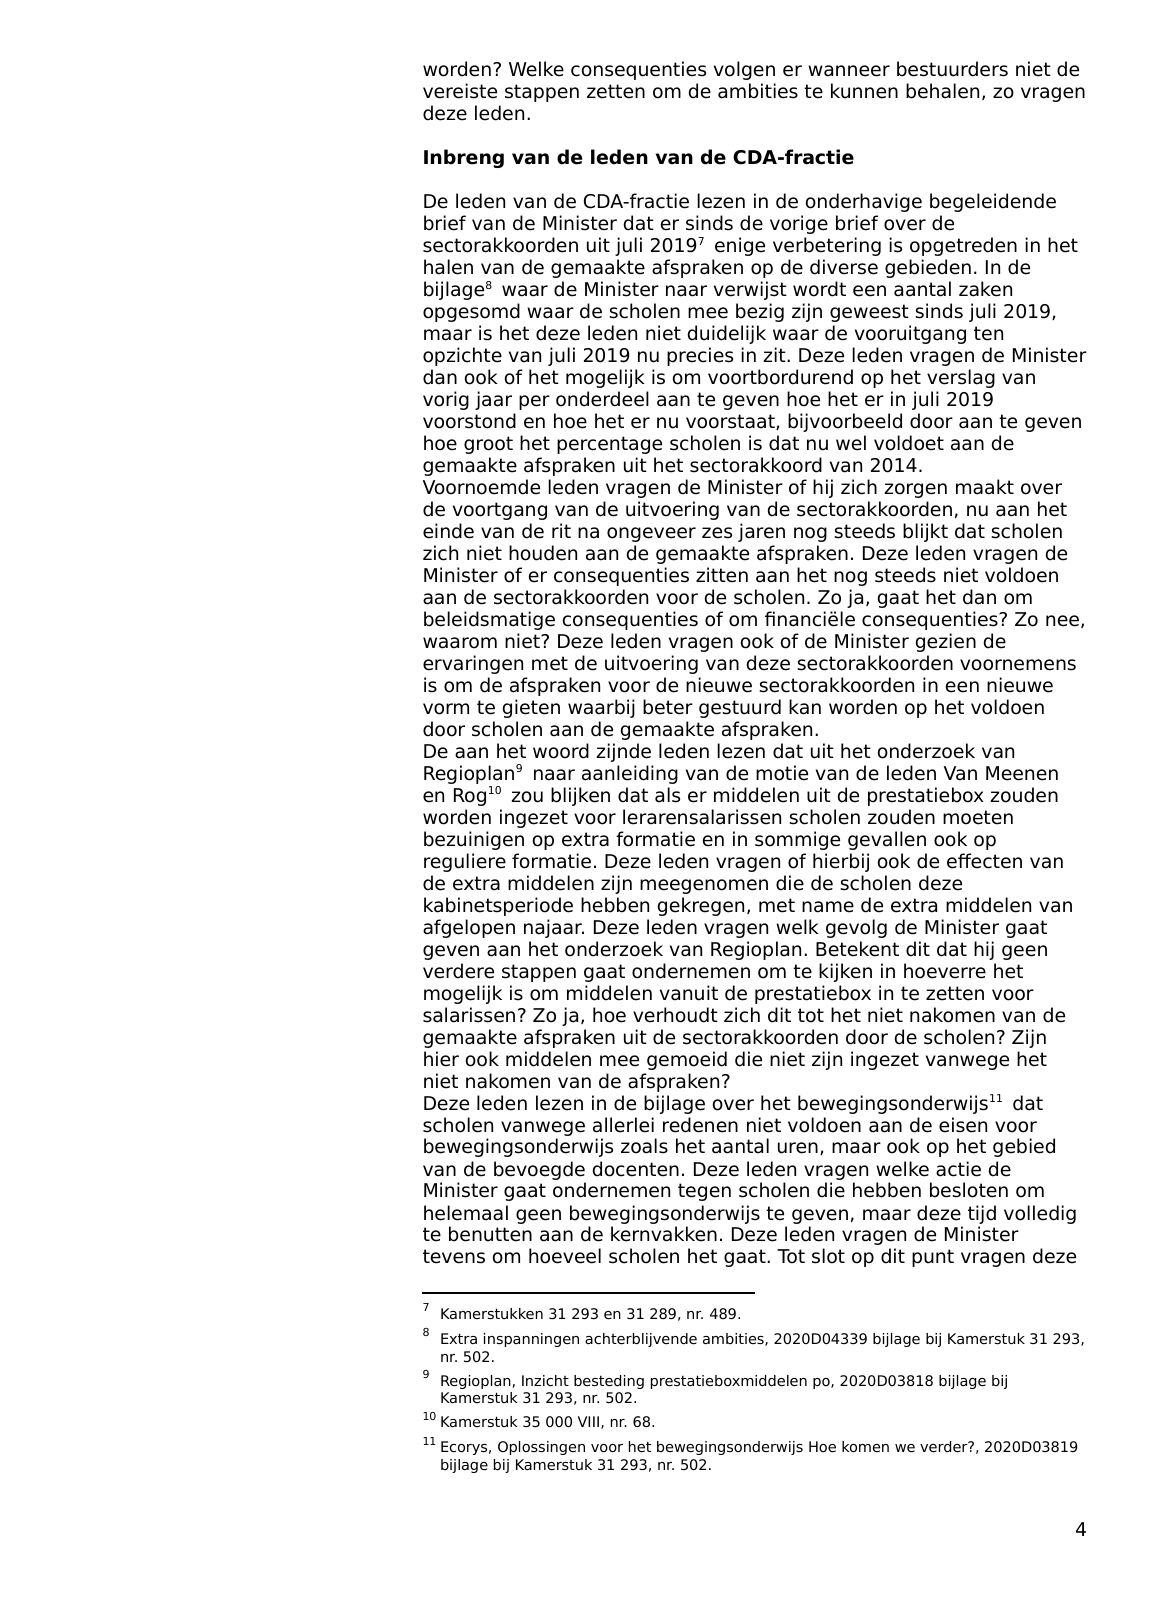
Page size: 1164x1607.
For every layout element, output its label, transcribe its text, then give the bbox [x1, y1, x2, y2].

text De aan het woord zijnde leden lezen dat uit het onderzoek van Regioplan naar aanleiding van de motie van de leden Van Meenen en Rog zou blijken dat als er middelen uit de prestatiebox zouden worden ingezet voor lerarensalarissen scholen zouden moeten bezuinigen op extra formatie en in sommige gevallen ook op reguliere formatie. Deze leden vragen of hierbij ook de effecten van de extra middelen zijn meegenomen die de scholen deze kabinetsperiode hebben gekregen, met name de extra middelen van afgelopen najaar. Deze leden vragen welk gevolg de Minister gaat geven aan het onderzoek van Regioplan. Betekent dit dat hij geen verdere stappen gaat ondernemen om te kijken in hoeverre het mogelijk is om middelen vanuit de prestatiebox in te zetten voor salarissen? Zo ja, hoe verhoudt zich dit tot het niet nakomen van de gemaakte afspraken uit de sectorakkoorden door de scholen? Zijn hier ook middelen mee gemoeid die niet zijn ingezet vanwege het niet nakomen van de afspraken? [422, 741, 1087, 1092]
text De leden van de CDA-fractie lezen in de onderhavige begeleidende brief van de Minister dat er sinds de vorige brief over de sectorakkoorden uit juli 2019 enige verbetering is opgetreden in het halen van de gemaakte afspraken op de diverse gebieden. In de bijlage waar de Minister naar verwijst wordt een aantal zaken opgesomd waar de scholen mee bezig zijn geweest sinds juli 2019, maar is het deze leden niet duidelijk waar de vooruitgang ten opzichte van juli 2019 nu precies in zit. Deze leden vragen de Minister dan ook of het mogelijk is om voortbordurend op het verslag van vorig jaar per onderdeel aan te geven hoe het er in juli 2019 voorstond en hoe het er nu voorstaat, bijvoorbeeld door aan te geven hoe groot het percentage scholen is dat nu wel voldoet aan de gemaakte afspraken uit het sectorakkoord van 2014. [422, 191, 1087, 477]
text Kamerstuk 35 000 VIII, nr. 68. [422, 1410, 1087, 1432]
text Deze leden lezen in de bijlage over het bewegingsonderwijs dat scholen vanwege allerlei redenen niet voldoen aan de eisen voor bewegingsonderwijs zoals het aantal uren, maar ook op het gebied van de bevoegde docenten. Deze leden vragen welke actie de Minister gaat ondernemen tegen scholen die hebben besloten om helemaal geen bewegingsonderwijs te geven, maar deze tijd volledig te benutten aan de kernvakken. Deze leden vragen de Minister tevens om hoeveel scholen het gaat. Tot slot op dit punt vragen deze [422, 1092, 1087, 1268]
text Extra inspanningen achterblijvende ambities, 2020D04339 bijlage bij Kamerstuk 31 293, nr. 502. [422, 1327, 1087, 1366]
text Regioplan, Inzicht besteding prestatieboxmiddelen po, 2020D03818 bijlage bij Kamerstuk 31 293, nr. 502. [422, 1368, 1087, 1407]
text Voornoemde leden vragen de Minister of hij zich zorgen maakt over de voortgang van de uitvoering van de sectorakkoorden, nu aan het einde van de rit na ongeveer zes jaren nog steeds blijkt dat scholen zich niet houden aan de gemaakte afspraken. Deze leden vragen de Minister of er consequenties zitten aan het nog steeds niet voldoen aan de sectorakkoorden voor de scholen. Zo ja, gaat het dan om beleidsmatige consequenties of om financiële consequenties? Zo nee, waarom niet? Deze leden vragen ook of de Minister gezien de ervaringen met de uitvoering van deze sectorakkoorden voornemens is om de afspraken voor de nieuwe sectorakkoorden in een nieuwe vorm te gieten waarbij beter gestuurd kan worden op het voldoen door scholen aan de gemaakte afspraken. [422, 477, 1087, 741]
text worden? Welke consequenties volgen er wanneer bestuurders niet de vereiste stappen zetten om de ambities te kunnen behalen, zo vragen deze leden. [422, 59, 1087, 125]
subtitle Inbreng van de leden van de CDA-fractie [422, 147, 1087, 169]
text Ecorys, Oplossingen voor het bewegingsonderwijs Hoe komen we verder?, 2020D03819 bijlage bij Kamerstuk 31 293, nr. 502. [422, 1435, 1087, 1474]
text Kamerstukken 31 293 en 31 289, nr. 489. [422, 1302, 1087, 1324]
